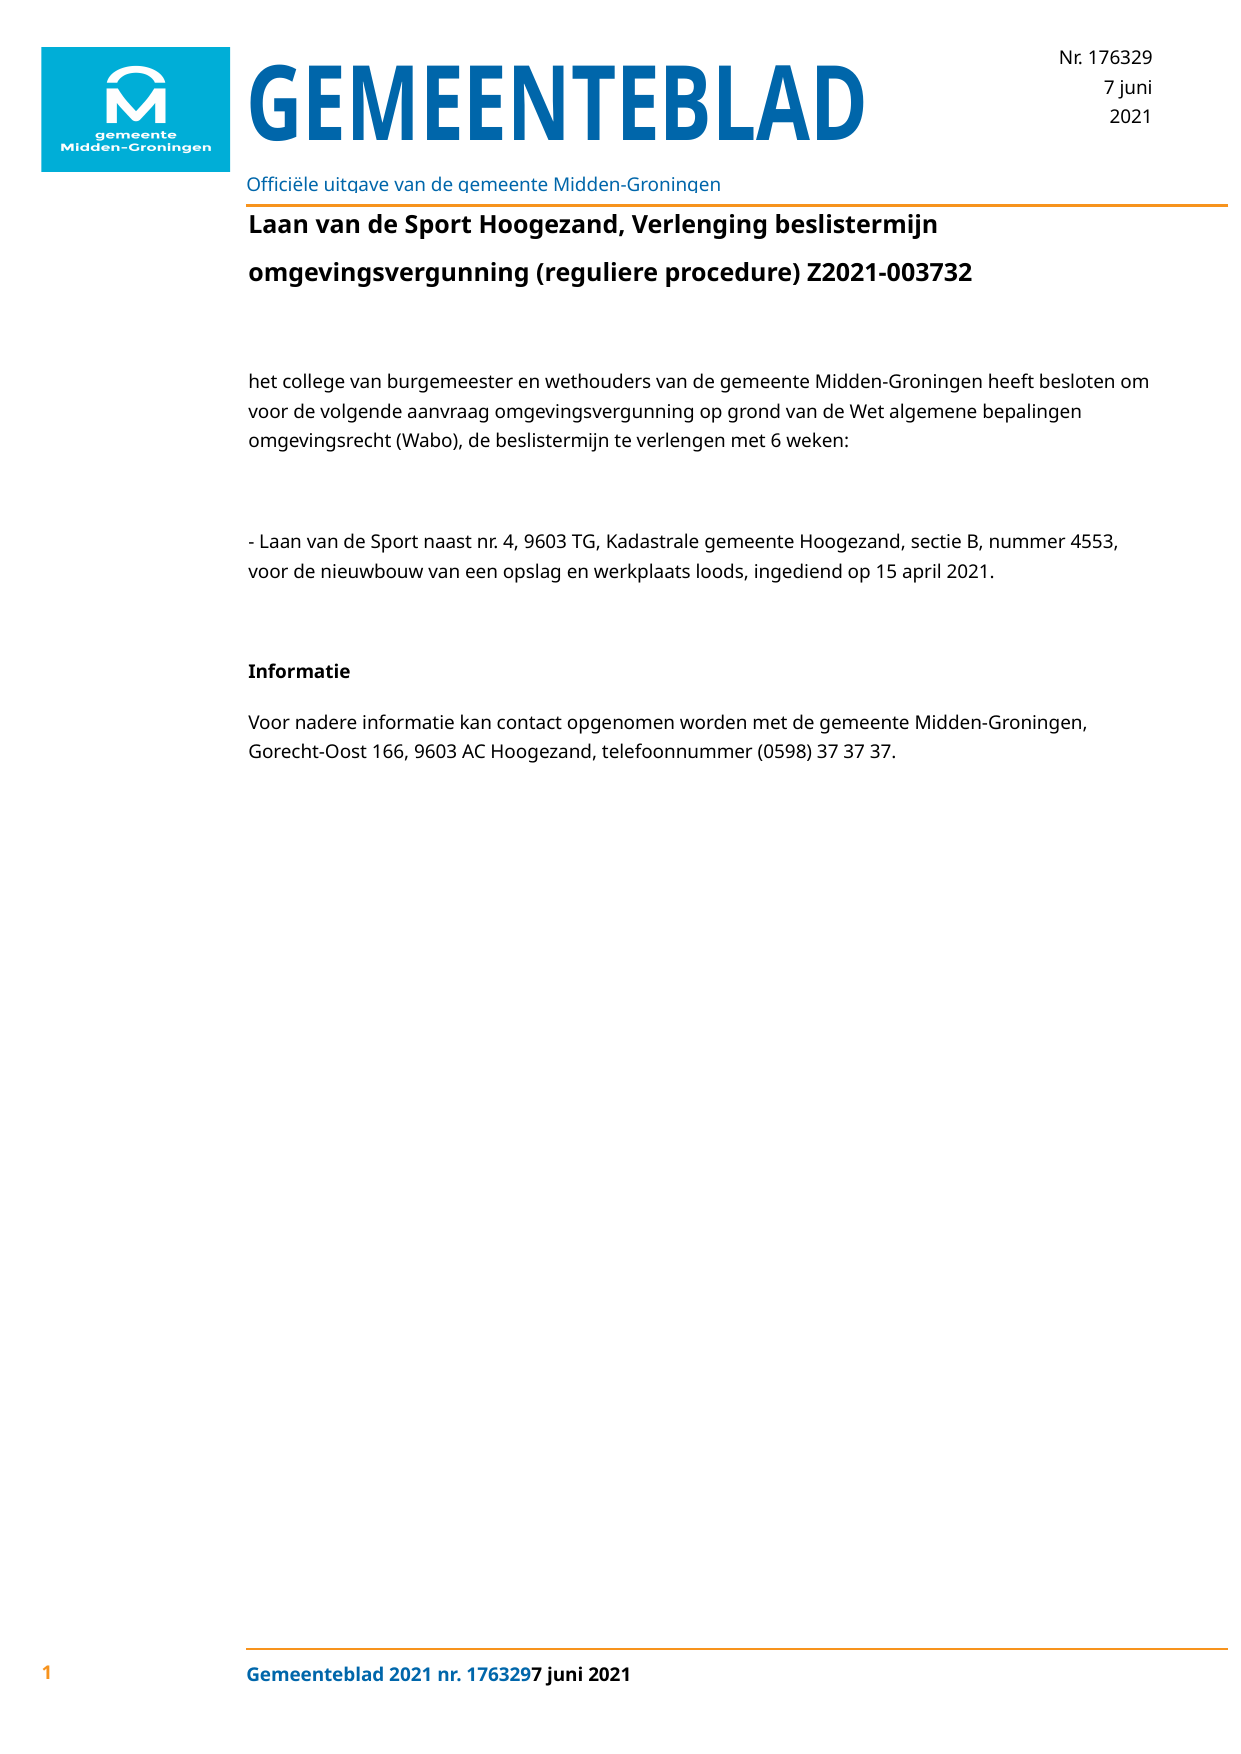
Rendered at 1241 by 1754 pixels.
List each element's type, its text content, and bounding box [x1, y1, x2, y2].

text Voor nadere informatie kan contact opgenomen worden met de gemeente Midden-Groningen, Gorecht-Oost 166, 9603 AC Hoogezand, telefoonnummer (0598) 37 37 37. [248, 709, 1152, 764]
picture [108, 66, 164, 82]
text Informatie [248, 659, 1152, 684]
text het college van burgemeester en wethouders van de gemeente Midden-Groningen heeft besloten om voor de volgende aanvraag omgevingsvergunning op grond van de Wet algemene bepalingen omgevingsrecht (Wabo), de beslistermijn te verlengen met 6 weken: [248, 368, 1152, 453]
text - Laan van de Sport naast nr. 4, 9603 TG, Kadastrale gemeente Hoogezand, sectie B, nummer 4553, voor de nieuwbouw van een opslag en werkplaats loods, ingediend op 15 april 2021. [248, 528, 1152, 584]
text Laan van de Sport Hoogezand, Verlenging beslistermijn omgevingsvergunning (reguliere procedure) Z2021-003732 [248, 207, 1152, 288]
picture [184, 146, 190, 153]
picture [107, 89, 165, 122]
